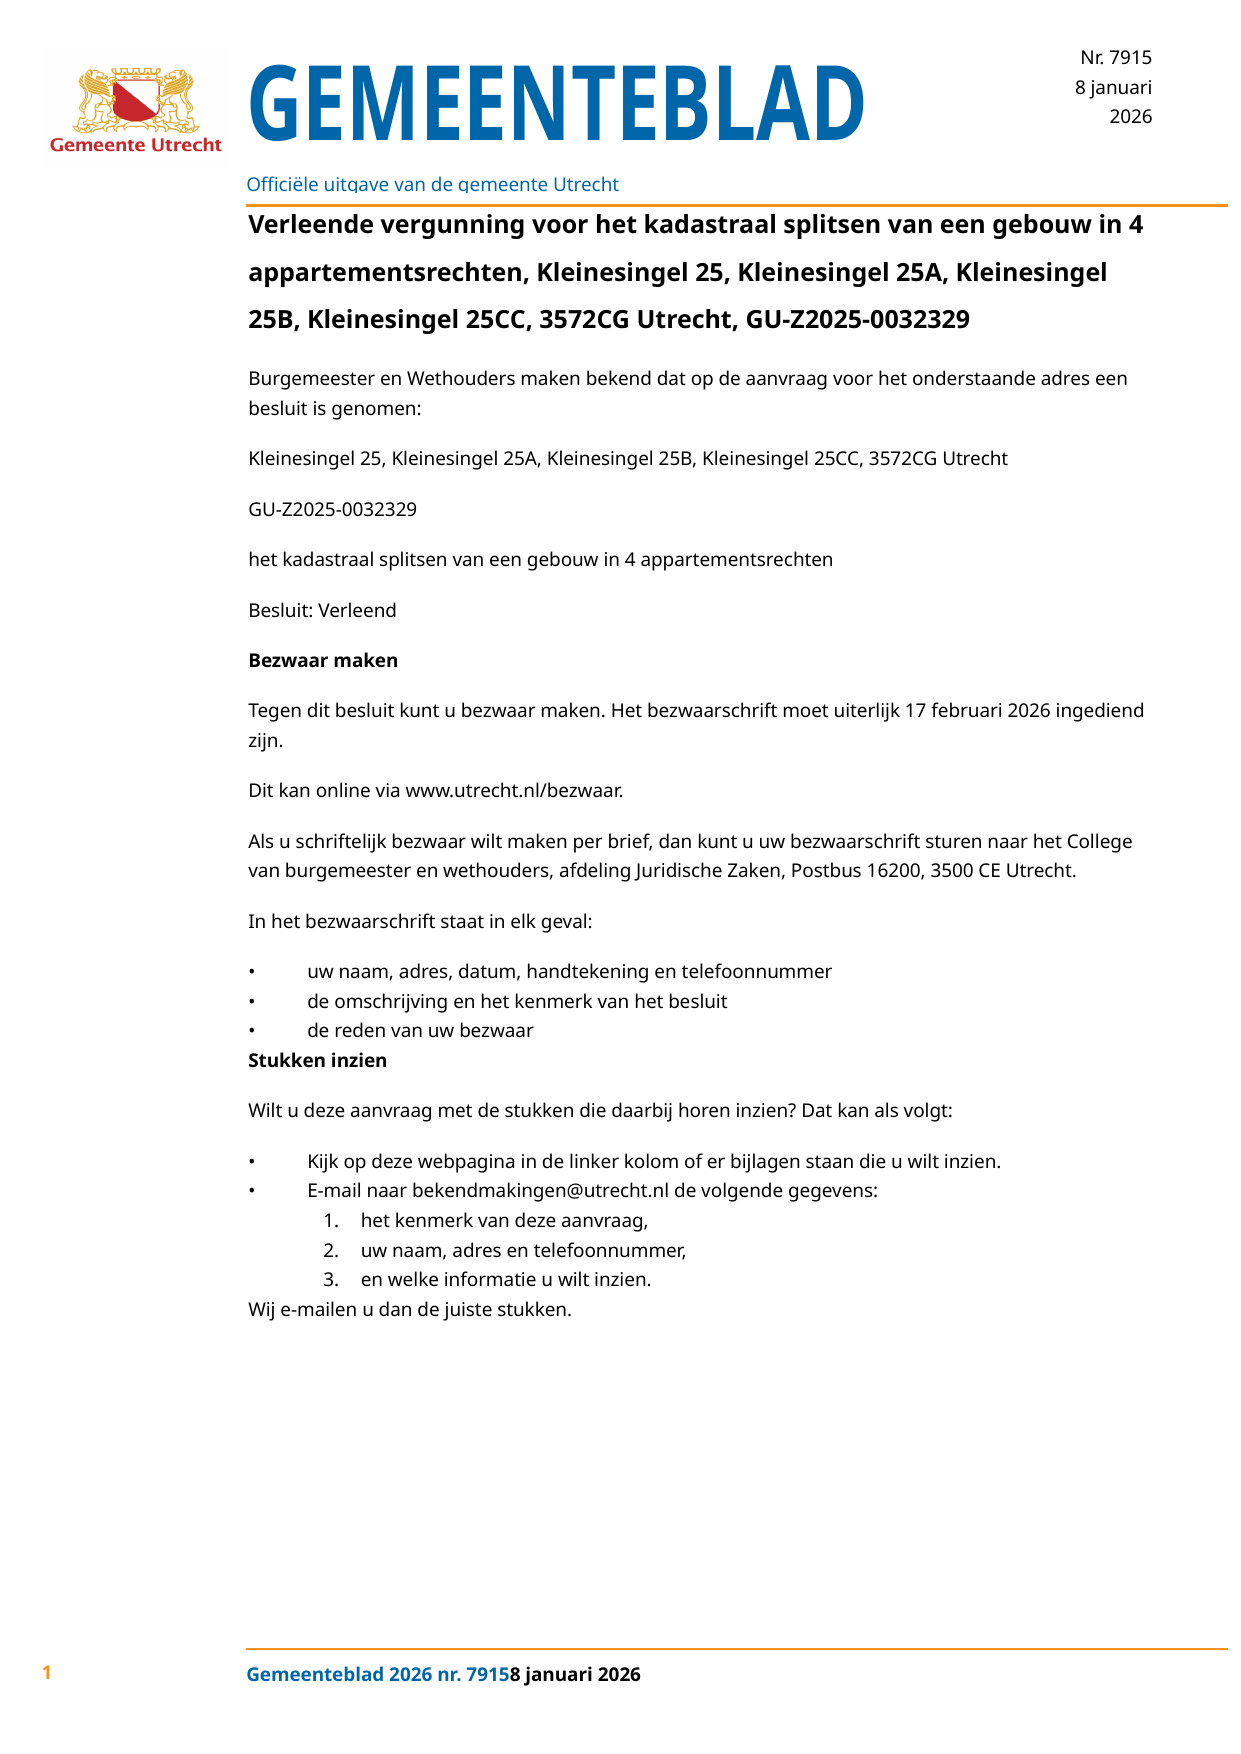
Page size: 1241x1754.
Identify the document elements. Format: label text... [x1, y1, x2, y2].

text Burgemeester en Wethouders maken bekend dat op de aanvraag voor het onderstaande adres een besluit is genomen: [248, 366, 1152, 421]
list het kenmerk van deze aanvraag, [323, 1207, 1152, 1233]
text het kadastraal splitsen van een gebouw in 4 appartementsrechten [248, 546, 1152, 572]
text Besluit: Verleend [248, 597, 1152, 622]
text Bezwaar maken [248, 647, 1152, 673]
text Dit kan online via www.utrecht.nl/bezwaar. [248, 778, 1152, 803]
list E-mail naar bekendmakingen@utrecht.nl de volgende gegevens: [248, 1178, 1152, 1203]
text Wilt u deze aanvraag met de stukken die daarbij horen inzien? Dat kan als volgt: [248, 1098, 1152, 1123]
text Wij e-mailen u dan de juiste stukken. [248, 1296, 1152, 1322]
list de reden van uw bezwaar [248, 1018, 1152, 1043]
list uw naam, adres, datum, handtekening en telefoonnummer [248, 958, 1152, 984]
list Kijk op deze webpagina in de linker kolom of er bijlagen staan die u wilt inzien. [248, 1148, 1152, 1174]
text Als u schriftelijk bezwaar wilt maken per brief, dan kunt u uw bezwaarschrift sturen naar het College van burgemeester en wethouders, afdeling Juridische Zaken, Postbus 16200, 3500 CE Utrecht. [248, 828, 1152, 883]
text Stukken inzien [248, 1047, 1152, 1073]
text Kleinesingel 25, Kleinesingel 25A, Kleinesingel 25B, Kleinesingel 25CC, 3572CG Utrecht [248, 446, 1152, 471]
text In het bezwaarschrift staat in elk geval: [248, 908, 1152, 934]
list en welke informatie u wilt inzien. [323, 1266, 1152, 1292]
picture [41, 47, 231, 172]
text Verleende vergunning voor het kadastraal splitsen van een gebouw in 4 appartementsrechten, Kleinesingel 25, Kleinesingel 25A, Kleinesingel 25B, Kleinesingel 25CC, 3572CG Utrecht, GU-Z2025-0032329 [248, 207, 1152, 336]
text GU-Z2025-0032329 [248, 496, 1152, 522]
text Tegen dit besluit kunt u bezwaar maken. Het bezwaarschrift moet uiterlijk 17 februari 2026 ingediend zijn. [248, 698, 1152, 753]
list uw naam, adres en telefoonnummer, [323, 1237, 1152, 1262]
list de omschrijving en het kenmerk van het besluit [248, 988, 1152, 1014]
